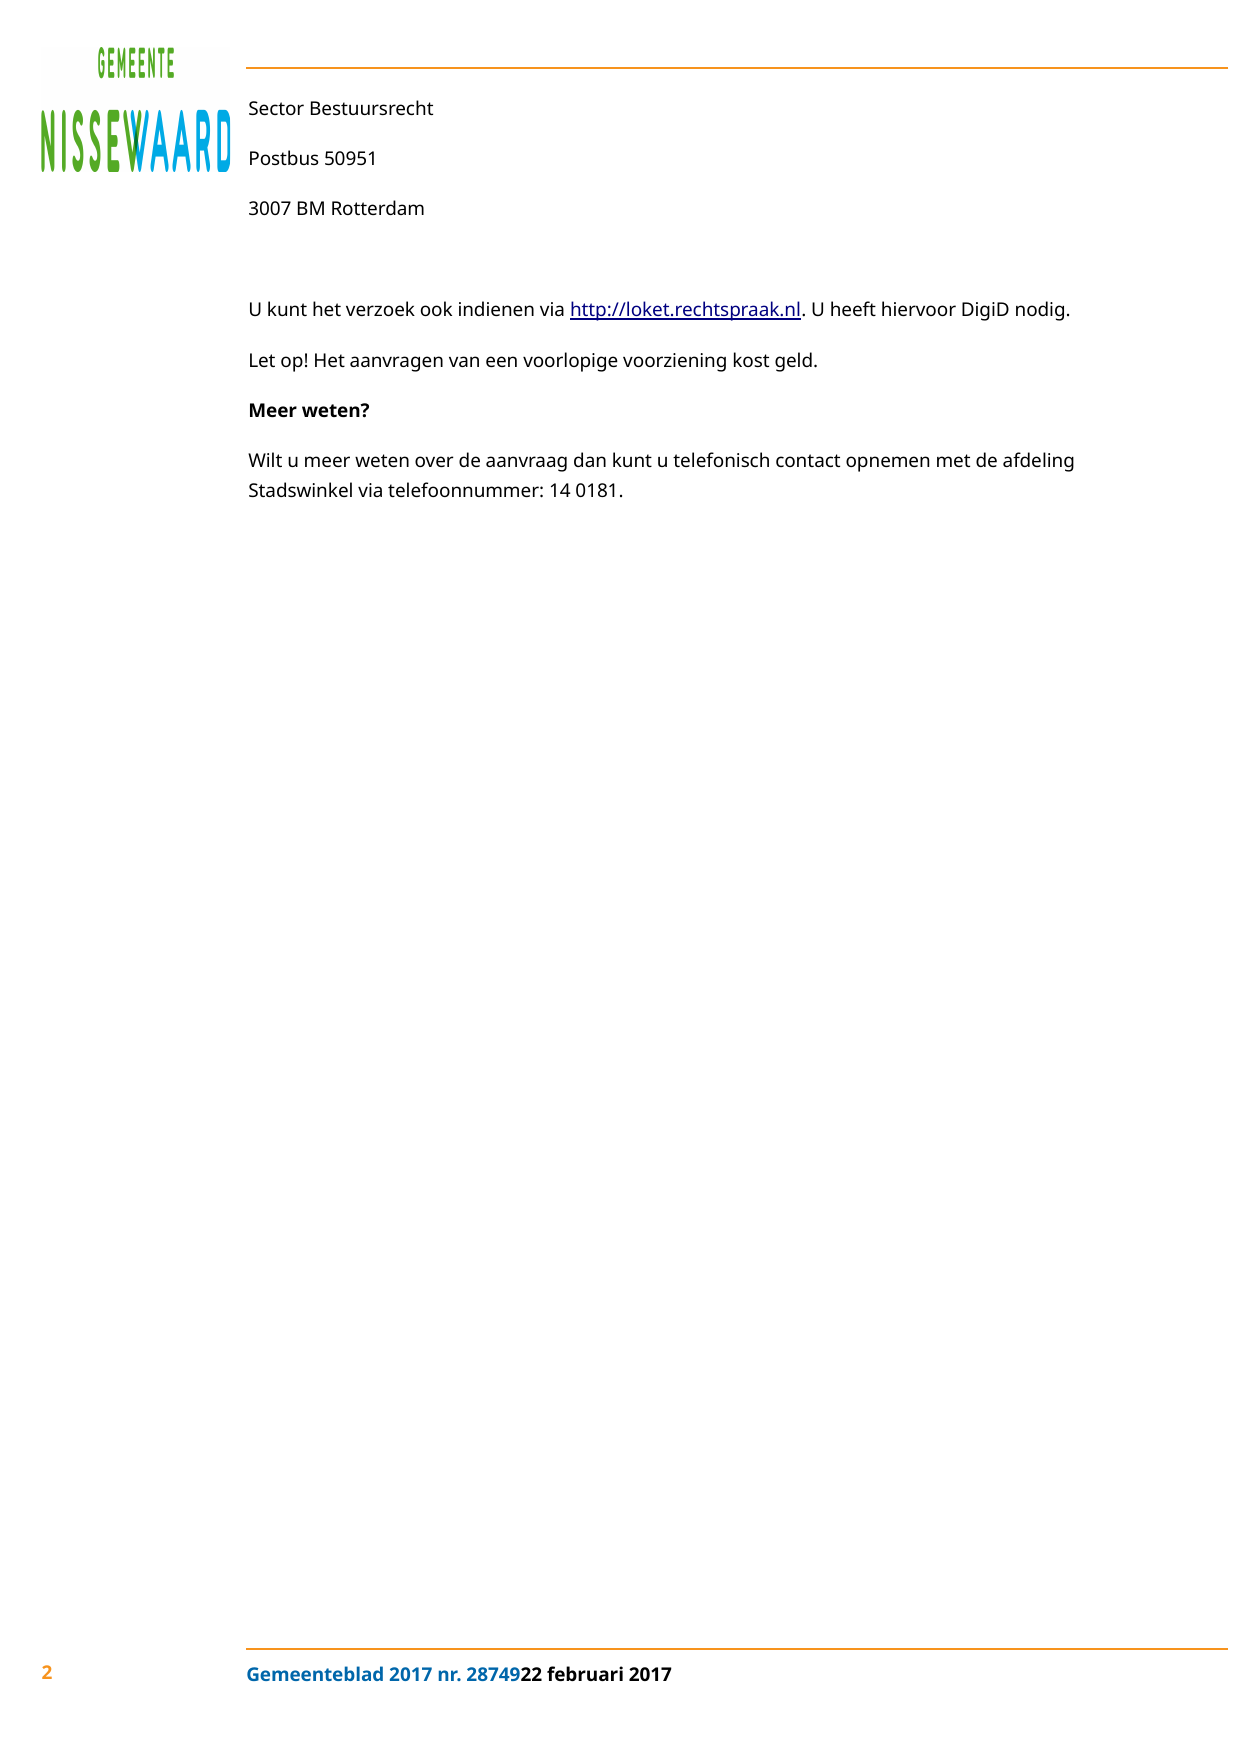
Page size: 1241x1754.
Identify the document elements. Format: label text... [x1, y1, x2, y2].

text 3007 BM Rotterdam [248, 196, 1152, 221]
picture [176, 157, 187, 172]
text U kunt het verzoek ook indienen via http://loket.rechtspraak.nl. U heeft hiervoor DigiD nodig. [248, 296, 1152, 322]
picture [201, 122, 206, 138]
picture [41, 47, 231, 172]
text Sector Bestuursrecht [248, 95, 1152, 121]
picture [200, 151, 206, 172]
picture [222, 122, 227, 160]
text Meer weten? [248, 397, 1152, 423]
picture [154, 157, 165, 172]
text Postbus 50951 [248, 145, 1152, 171]
text Wilt u meer weten over de aanvraag dan kunt u telefonisch contact opnemen met de afdeling Stadswinkel via telefoonnummer: 14 0181. [248, 448, 1152, 503]
text Let op! Het aanvragen van een voorlopige voorziening kost geld. [248, 347, 1152, 373]
